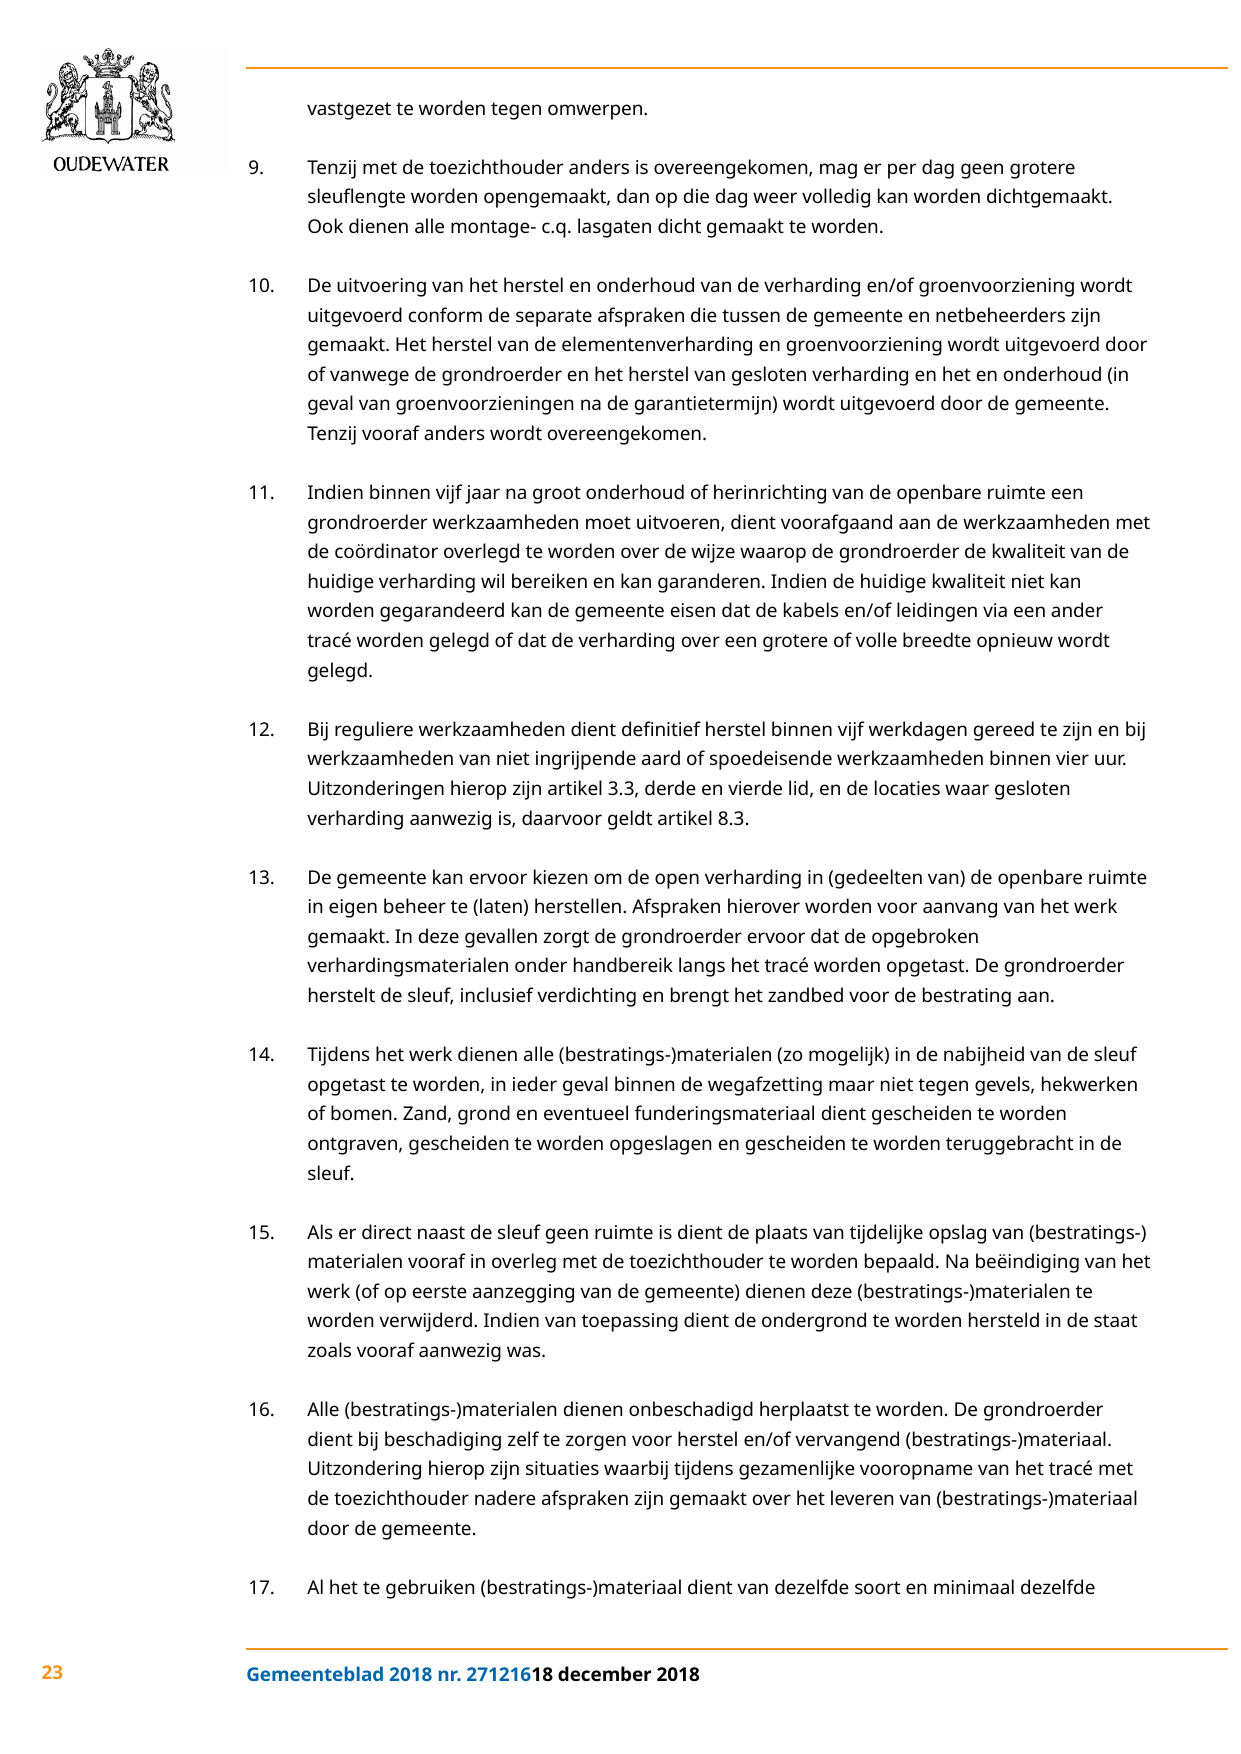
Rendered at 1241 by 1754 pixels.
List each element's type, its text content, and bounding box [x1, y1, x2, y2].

list Alle (bestratings-)materialen dienen onbeschadigd herplaatst te worden. De grondroerder dient bij beschadiging zelf te zorgen voor herstel en/of vervangend (bestratings-)materiaal. Uitzondering hierop zijn situaties waarbij tijdens gezamenlijke vooropname van het tracé met de toezichthouder nadere afspraken zijn gemaakt over het leveren van (bestratings-)materiaal door de gemeente. [248, 1396, 1152, 1541]
list Tenzij met de toezichthouder anders is overeengekomen, mag er per dag geen grotere sleuflengte worden opengemaakt, dan op die dag weer volledig kan worden dichtgemaakt. Ook dienen alle montage- c.q. lasgaten dicht gemaakt te worden. [248, 154, 1152, 239]
list Indien binnen vijf jaar na groot onderhoud of herinrichting van de openbare ruimte een grondroerder werkzaamheden moet uitvoeren, dient voorafgaand aan de werkzaamheden met de coördinator overlegd te worden over de wijze waarop de grondroerder de kwaliteit van de huidige verharding wil bereiken en kan garanderen. Indien de huidige kwaliteit niet kan worden gegarandeerd kan de gemeente eisen dat de kabels en/of leidingen via een ander tracé worden gelegd of dat de verharding over een grotere of volle breedte opnieuw wordt gelegd. [248, 479, 1152, 683]
list De gemeente kan ervoor kiezen om de open verharding in (gedeelten van) de openbare ruimte in eigen beheer te (laten) herstellen. Afspraken hierover worden voor aanvang van het werk gemaakt. In deze gevallen zorgt de grondroerder ervoor dat de opgebroken verhardingsmaterialen onder handbereik langs het tracé worden opgetast. De grondroerder herstelt de sleuf, inclusief verdichting en brengt het zandbed voor de bestrating aan. [248, 864, 1152, 1008]
list vastgezet te worden tegen omwerpen. [248, 95, 1152, 121]
list Bij reguliere werkzaamheden dient definitief herstel binnen vijf werkdagen gereed te zijn en bij werkzaamheden van niet ingrijpende aard of spoedeisende werkzaamheden binnen vier uur. Uitzonderingen hierop zijn artikel 3.3, derde en vierde lid, en de locaties waar gesloten verharding aanwezig is, daarvoor geldt artikel 8.3. [248, 716, 1152, 831]
picture [41, 47, 231, 172]
list Als er direct naast de sleuf geen ruimte is dient de plaats van tijdelijke opslag van (bestratings-) materialen vooraf in overleg met de toezichthouder te worden bepaald. Na beëindiging van het werk (of op eerste aanzegging van de gemeente) dienen deze (bestratings-)materialen te worden verwijderd. Indien van toepassing dient de ondergrond te worden hersteld in de staat zoals vooraf aanwezig was. [248, 1219, 1152, 1363]
list Tijdens het werk dienen alle (bestratings-)materialen (zo mogelijk) in de nabijheid van de sleuf opgetast te worden, in ieder geval binnen de wegafzetting maar niet tegen gevels, hekwerken of bomen. Zand, grond en eventueel funderingsmateriaal dient gescheiden te worden ontgraven, gescheiden te worden opgeslagen en gescheiden te worden teruggebracht in de sleuf. [248, 1041, 1152, 1186]
list De uitvoering van het herstel en onderhoud van de verharding en/of groenvoorziening wordt uitgevoerd conform de separate afspraken die tussen de gemeente en netbeheerders zijn gemaakt. Het herstel van de elementenverharding en groenvoorziening wordt uitgevoerd door of vanwege de grondroerder en het herstel van gesloten verharding en het en onderhoud (in geval van groenvoorzieningen na de garantietermijn) wordt uitgevoerd door de gemeente. Tenzij vooraf anders wordt overeengekomen. [248, 272, 1152, 446]
list Al het te gebruiken (bestratings-)materiaal dient van dezelfde soort en minimaal dezelfde [248, 1574, 1152, 1600]
